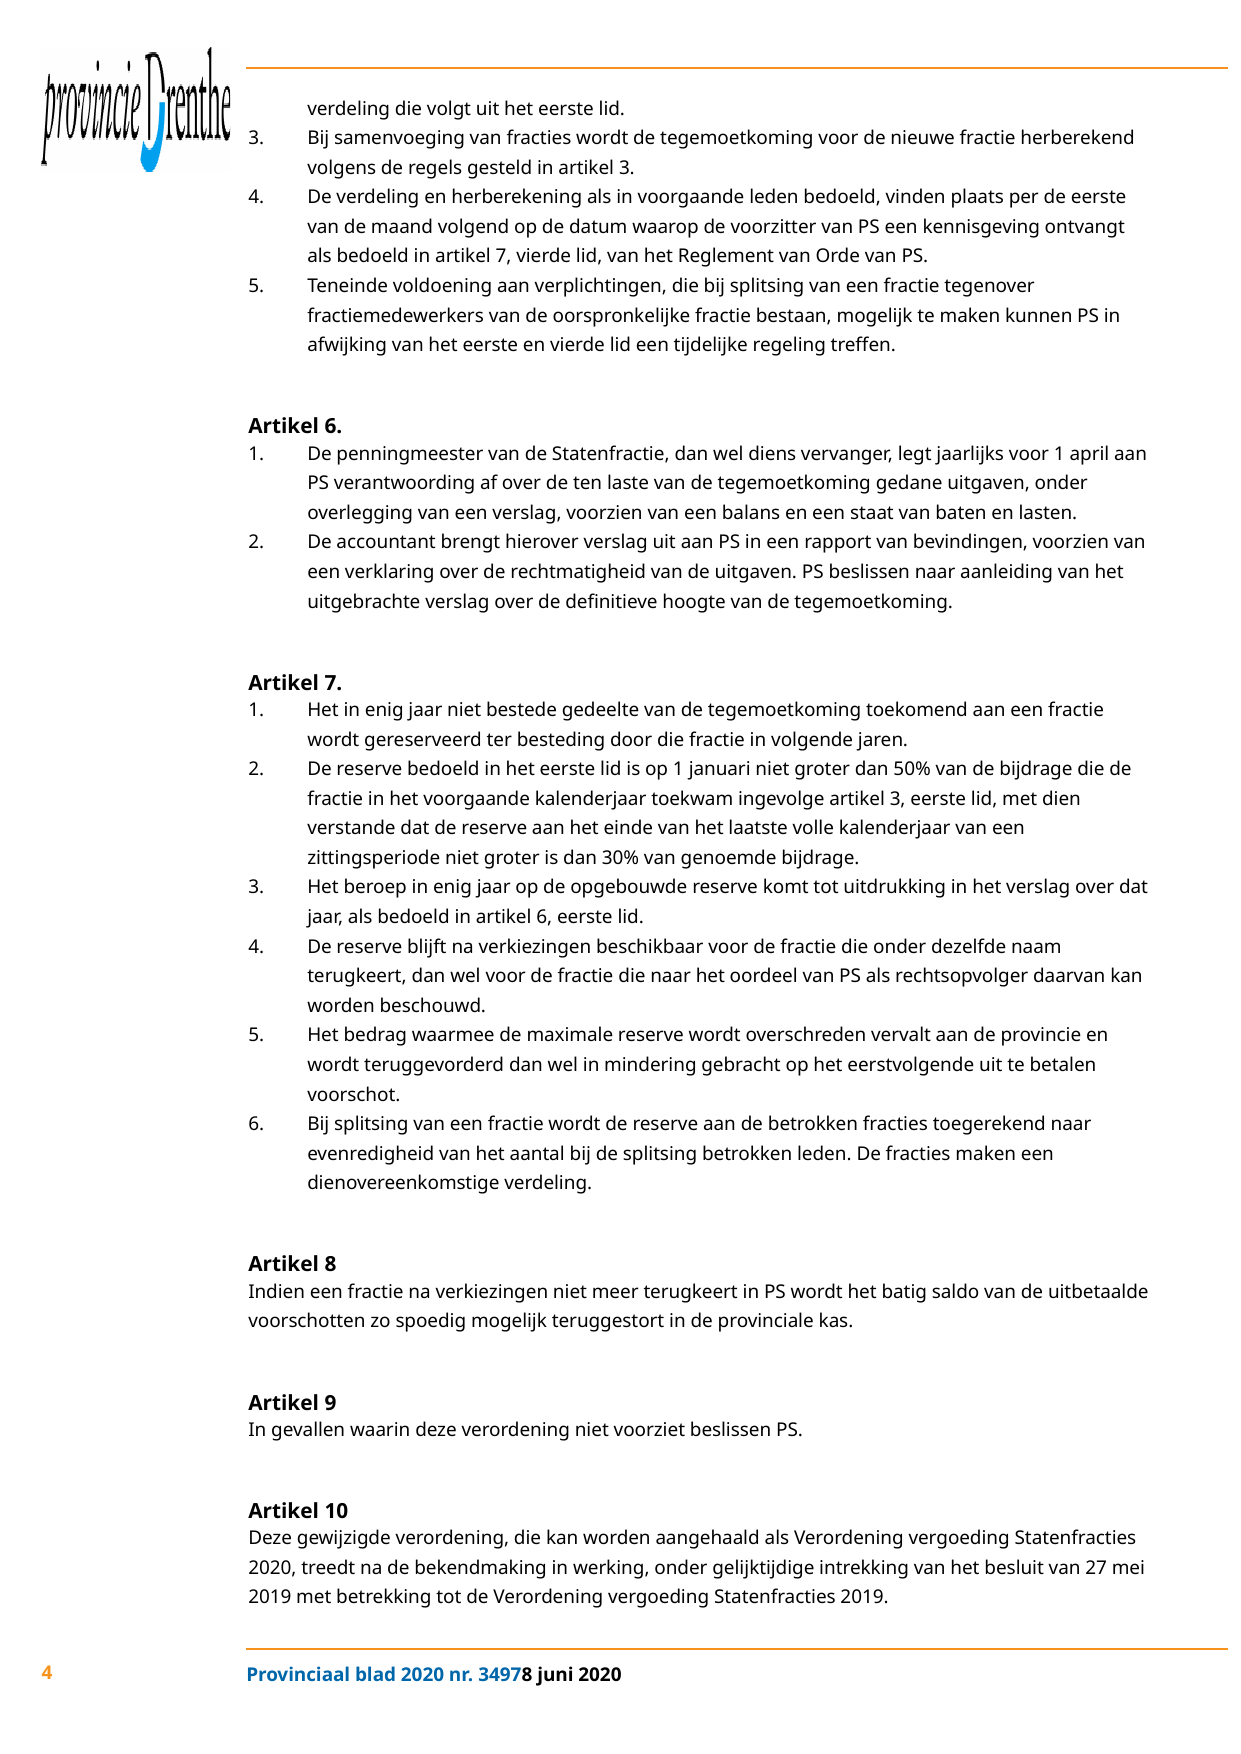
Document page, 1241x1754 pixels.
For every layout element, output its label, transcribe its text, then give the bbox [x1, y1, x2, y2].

text In gevallen waarin deze verordening niet voorziet beslissen PS. [248, 1416, 1152, 1442]
list De reserve blijft na verkiezingen beschikbaar voor de fractie die onder dezelfde naam terugkeert, dan wel voor de fractie die naar het oordeel van PS als rechtsopvolger daarvan kan worden beschouwd. [248, 933, 1152, 1018]
list De reserve bedoeld in het eerste lid is op 1 januari niet groter dan 50% van de bijdrage die de fractie in het voorgaande kalenderjaar toekwam ingevolge artikel 3, eerste lid, met dien verstande dat de reserve aan het einde van het laatste volle kalenderjaar van een zittingsperiode niet groter is dan 30% van genoemde bijdrage. [248, 755, 1152, 870]
list De penningmeester van de Statenfractie, dan wel diens vervanger, legt jaarlijks voor 1 april aan PS verantwoording af over de ten laste van de tegemoetkoming gedane uitgaven, onder overlegging van een verslag, voorzien van een balans en een staat van baten en lasten. [248, 440, 1152, 525]
list Het beroep in enig jaar op de opgebouwde reserve komt tot uitdrukking in het verslag over dat jaar, als bedoeld in artikel 6, eerste lid. [248, 874, 1152, 929]
text Indien een fractie na verkiezingen niet meer terugkeert in PS wordt het batig saldo van de uitbetaalde voorschotten zo spoedig mogelijk teruggestort in de provinciale kas. [248, 1278, 1152, 1333]
list Het in enig jaar niet bestede gedeelte van de tegemoetkoming toekomend aan een fractie wordt gereserveerd ter besteding door die fractie in volgende jaren. [248, 696, 1152, 752]
text Deze gewijzigde verordening, die kan worden aangehaald als Verordening vergoeding Statenfracties 2020, treedt na de bekendmaking in werking, onder gelijktijdige intrekking van het besluit van 27 mei 2019 met betrekking tot de Verordening vergoeding Statenfracties 2019. [248, 1524, 1152, 1609]
list verdeling die volgt uit het eerste lid. [248, 95, 1152, 121]
list Het bedrag waarmee de maximale reserve wordt overschreden vervalt aan de provincie en wordt teruggevorderd dan wel in mindering gebracht op het eerstvolgende uit te betalen voorschot. [248, 1022, 1152, 1107]
text Artikel 8 [248, 1249, 1152, 1278]
list Bij splitsing van een fractie wordt de reserve aan de betrokken fracties toegerekend naar evenredigheid van het aantal bij de splitsing betrokken leden. De fracties maken een dienovereenkomstige verdeling. [248, 1110, 1152, 1195]
picture [41, 47, 231, 172]
list Bij samenvoeging van fracties wordt de tegemoetkoming voor de nieuwe fractie herberekend volgens de regels gesteld in artikel 3. [248, 124, 1152, 180]
list Teneinde voldoening aan verplichtingen, die bij splitsing van een fractie tegenover fractiemedewerkers van de oorspronkelijke fractie bestaan, mogelijk te maken kunnen PS in afwijking van het eerste en vierde lid een tijdelijke regeling treffen. [248, 272, 1152, 357]
list De accountant brengt hierover verslag uit aan PS in een rapport van bevindingen, voorzien van een verklaring over de rechtmatigheid van de uitgaven. PS beslissen naar aanleiding van het uitgebrachte verslag over de definitieve hoogte van de tegemoetkoming. [248, 529, 1152, 613]
text Artikel 6. [248, 411, 1152, 440]
text Artikel 10 [248, 1496, 1152, 1524]
text Artikel 7. [248, 668, 1152, 696]
list De verdeling en herberekening als in voorgaande leden bedoeld, vinden plaats per de eerste van de maand volgend op de datum waarop de voorzitter van PS een kennisgeving ontvangt als bedoeld in artikel 7, vierde lid, van het Reglement van Orde van PS. [248, 183, 1152, 268]
text Artikel 9 [248, 1388, 1152, 1416]
